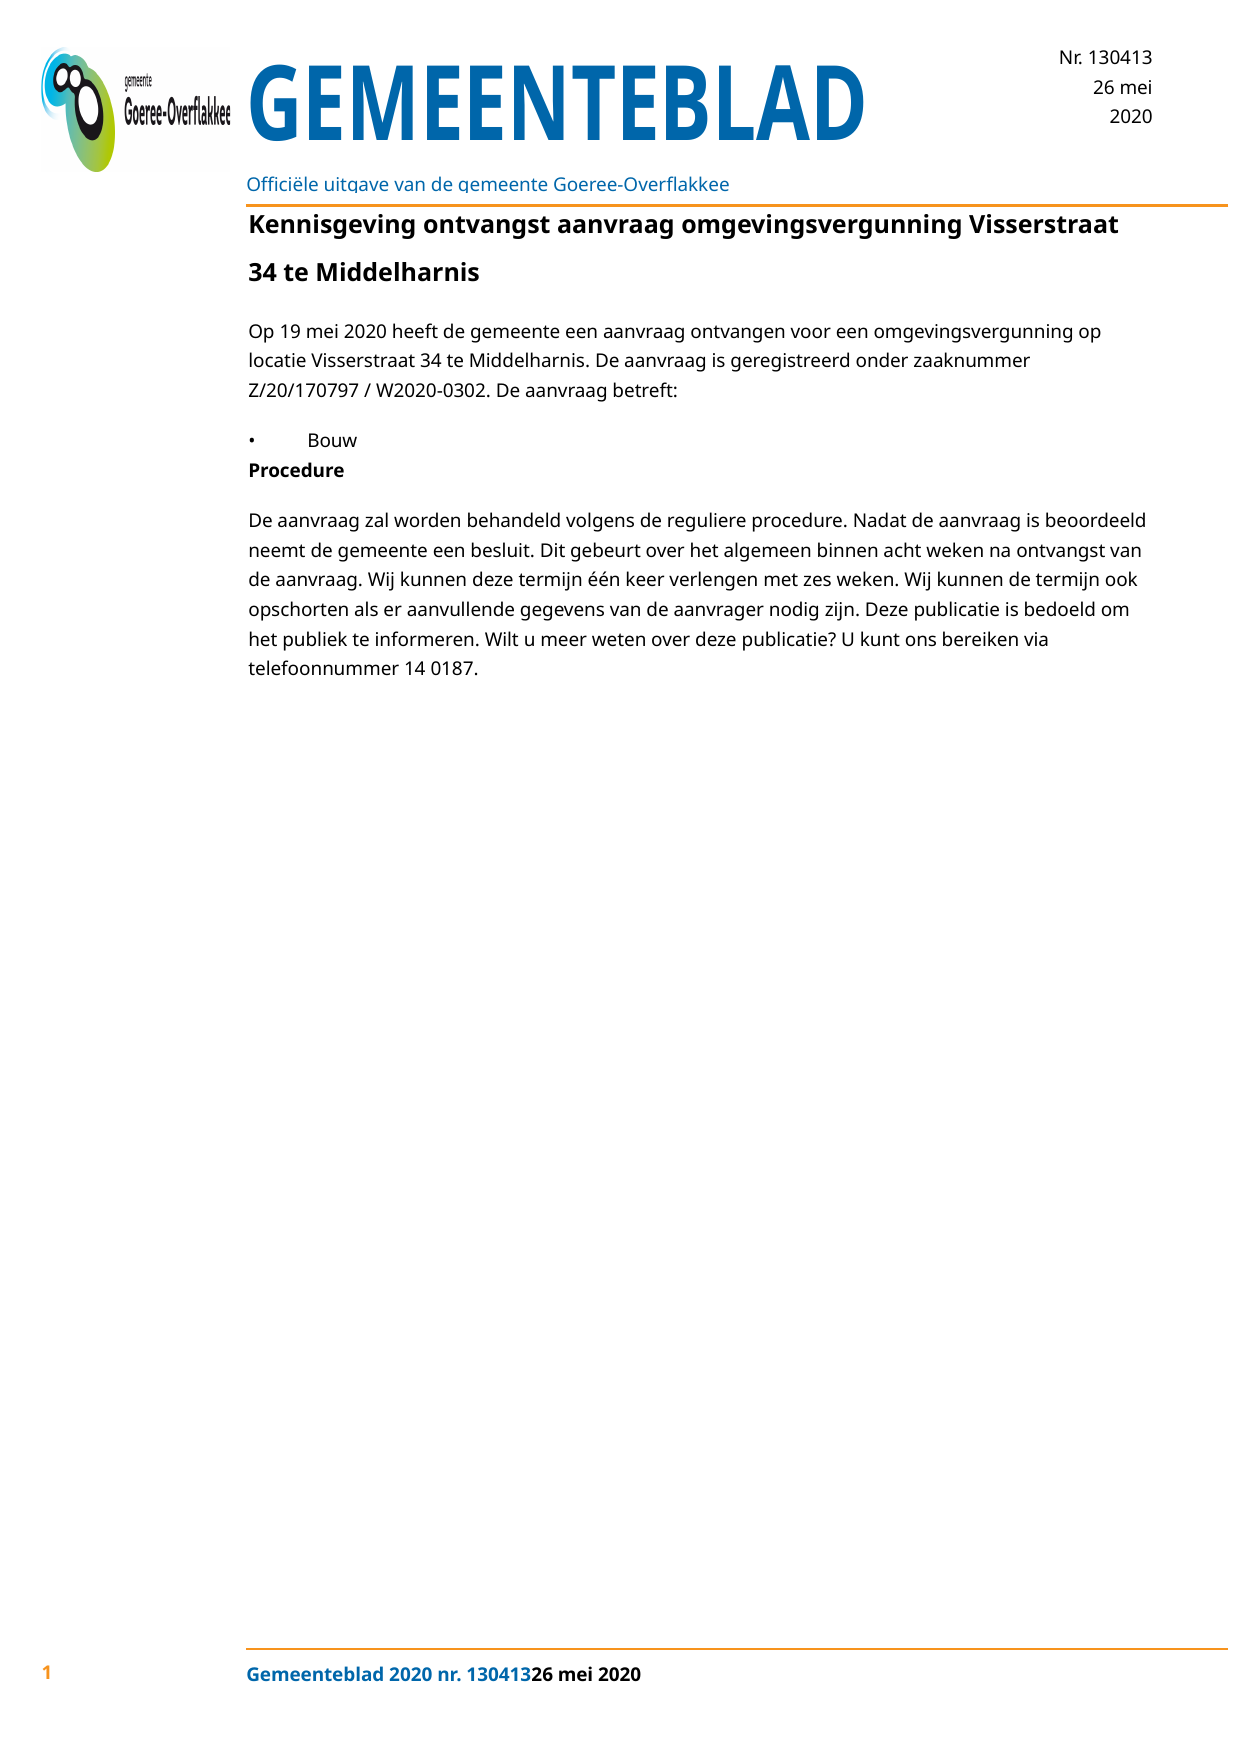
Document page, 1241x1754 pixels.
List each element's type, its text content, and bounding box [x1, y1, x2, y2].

text Procedure [248, 457, 1152, 483]
text Op 19 mei 2020 heeft de gemeente een aanvraag ontvangen voor een omgevingsvergunning op locatie Visserstraat 34 te Middelharnis. De aanvraag is geregistreerd onder zaaknummer Z/20/170797 / W2020-0302. De aanvraag betreft: [248, 318, 1152, 403]
text Kennisgeving ontvangst aanvraag omgevingsvergunning Visserstraat 34 te Middelharnis [248, 207, 1152, 288]
list Bouw [248, 427, 1152, 453]
text De aanvraag zal worden behandeld volgens de reguliere procedure. Nadat de aanvraag is beoordeeld neemt de gemeente een besluit. Dit gebeurt over het algemeen binnen acht weken na ontvangst van de aanvraag. Wij kunnen deze termijn één keer verlengen met zes weken. Wij kunnen de termijn ook opschorten als er aanvullende gegevens van de aanvrager nodig zijn. Deze publicatie is bedoeld om het publiek te informeren. Wilt u meer weten over deze publicatie? U kunt ons bereiken via telefoonnummer 14 0187. [248, 507, 1152, 681]
picture [41, 47, 231, 172]
